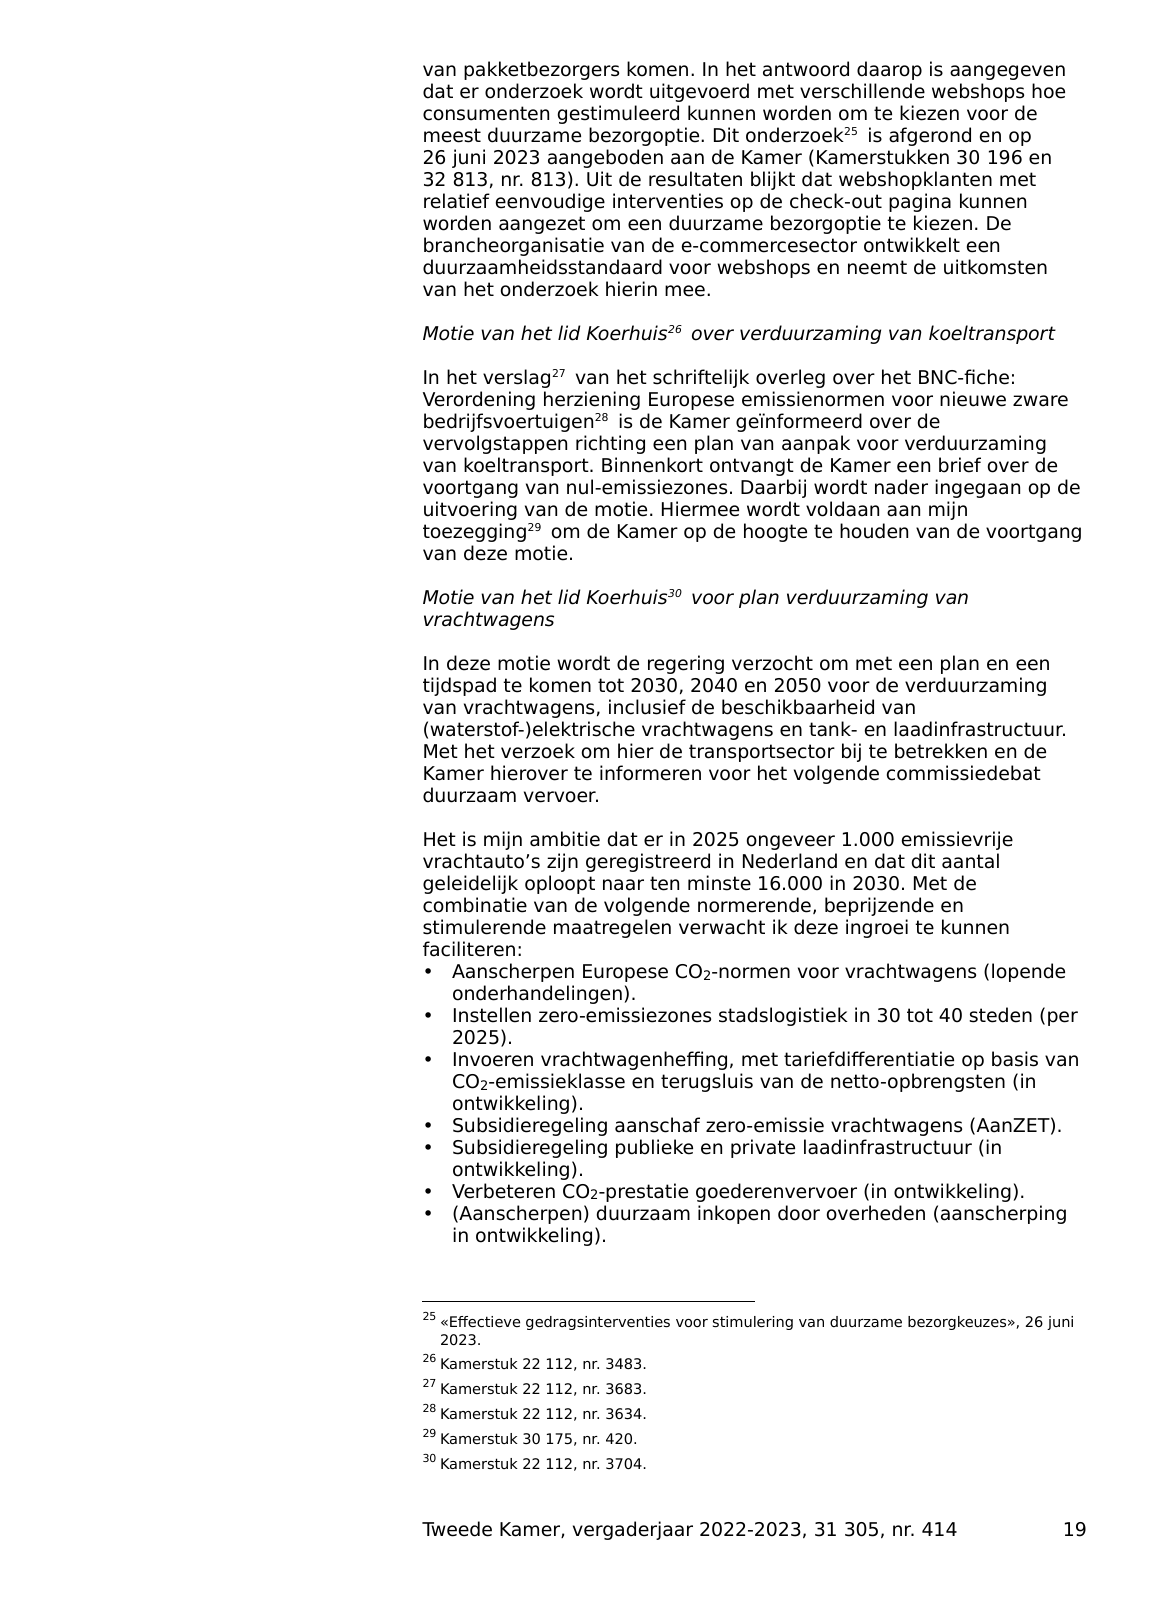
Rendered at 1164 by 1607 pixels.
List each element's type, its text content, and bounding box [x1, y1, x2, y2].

text Kamerstuk 22 112, nr. 3483. [422, 1352, 1087, 1374]
subtitle Motie van het lid Koerhuis over verduurzaming van koeltransport [422, 323, 1087, 345]
text In het verslag van het schriftelijk overleg over het BNC-fiche: Verordening herziening Europese emissienormen voor nieuwe zware bedrijfsvoertuigen is de Kamer geïnformeerd over de vervolgstappen richting een plan van aanpak voor verduurzaming van koeltransport. Binnenkort ontvangt de Kamer een brief over de voortgang van nul-emissiezones. Daarbij wordt nader ingegaan op de uitvoering van de motie. Hiermee wordt voldaan aan mijn toezegging om de Kamer op de hoogte te houden van de voortgang van deze motie. [422, 367, 1087, 565]
text • Invoeren vrachtwagenheffing, met tariefdifferentiatie op basis van CO2-emissieklasse en terugsluis van de netto-opbrengsten (in ontwikkeling). [422, 1049, 1087, 1115]
text van pakketbezorgers komen. In het antwoord daarop is aangegeven dat er onderzoek wordt uitgevoerd met verschillende webshops hoe consumenten gestimuleerd kunnen worden om te kiezen voor de meest duurzame bezorgoptie. Dit onderzoek is afgerond en op 26 juni 2023 aangeboden aan de Kamer (Kamerstukken 30 196 en 32 813, nr. 813). Uit de resultaten blijkt dat webshopklanten met relatief eenvoudige interventies op de check-out pagina kunnen worden aangezet om een duurzame bezorgoptie te kiezen. De brancheorganisatie van de e-commercesector ontwikkelt een duurzaamheidsstandaard voor webshops en neemt de uitkomsten van het onderzoek hierin mee. [422, 59, 1087, 301]
text • Subsidieregeling aanschaf zero-emissie vrachtwagens (AanZET). [422, 1115, 1087, 1137]
subtitle Motie van het lid Koerhuis voor plan verduurzaming van vrachtwagens [422, 587, 1087, 631]
text • Subsidieregeling publieke en private laadinfrastructuur (in ontwikkeling). [422, 1137, 1087, 1181]
text In deze motie wordt de regering verzocht om met een plan en een tijdspad te komen tot 2030, 2040 en 2050 voor de verduurzaming van vrachtwagens, inclusief de beschikbaarheid van (waterstof-)elektrische vrachtwagens en tank- en laadinfrastructuur. Met het verzoek om hier de transportsector bij te betrekken en de Kamer hierover te informeren voor het volgende commissiedebat duurzaam vervoer. [422, 653, 1087, 807]
text • Verbeteren CO2-prestatie goederenvervoer (in ontwikkeling). [422, 1181, 1087, 1203]
text Het is mijn ambitie dat er in 2025 ongeveer 1.000 emissievrije vrachtauto’s zijn geregistreerd in Nederland en dat dit aantal geleidelijk oploopt naar ten minste 16.000 in 2030. Met de combinatie van de volgende normerende, beprijzende en stimulerende maatregelen verwacht ik deze ingroei te kunnen faciliteren: [422, 829, 1087, 961]
text • Instellen zero-emissiezones stadslogistiek in 30 tot 40 steden (per 2025). [422, 1005, 1087, 1049]
text Kamerstuk 22 112, nr. 3704. [422, 1452, 1087, 1474]
text • Aanscherpen Europese CO2-normen voor vrachtwagens (lopende onderhandelingen). [422, 961, 1087, 1005]
text «Effectieve gedragsinterventies voor stimulering van duurzame bezorgkeuzes», 26 juni 2023. [422, 1310, 1087, 1349]
text • (Aanscherpen) duurzaam inkopen door overheden (aanscherping in ontwikkeling). [422, 1203, 1087, 1247]
text Kamerstuk 22 112, nr. 3683. [422, 1377, 1087, 1399]
text Kamerstuk 22 112, nr. 3634. [422, 1402, 1087, 1424]
text Kamerstuk 30 175, nr. 420. [422, 1427, 1087, 1449]
